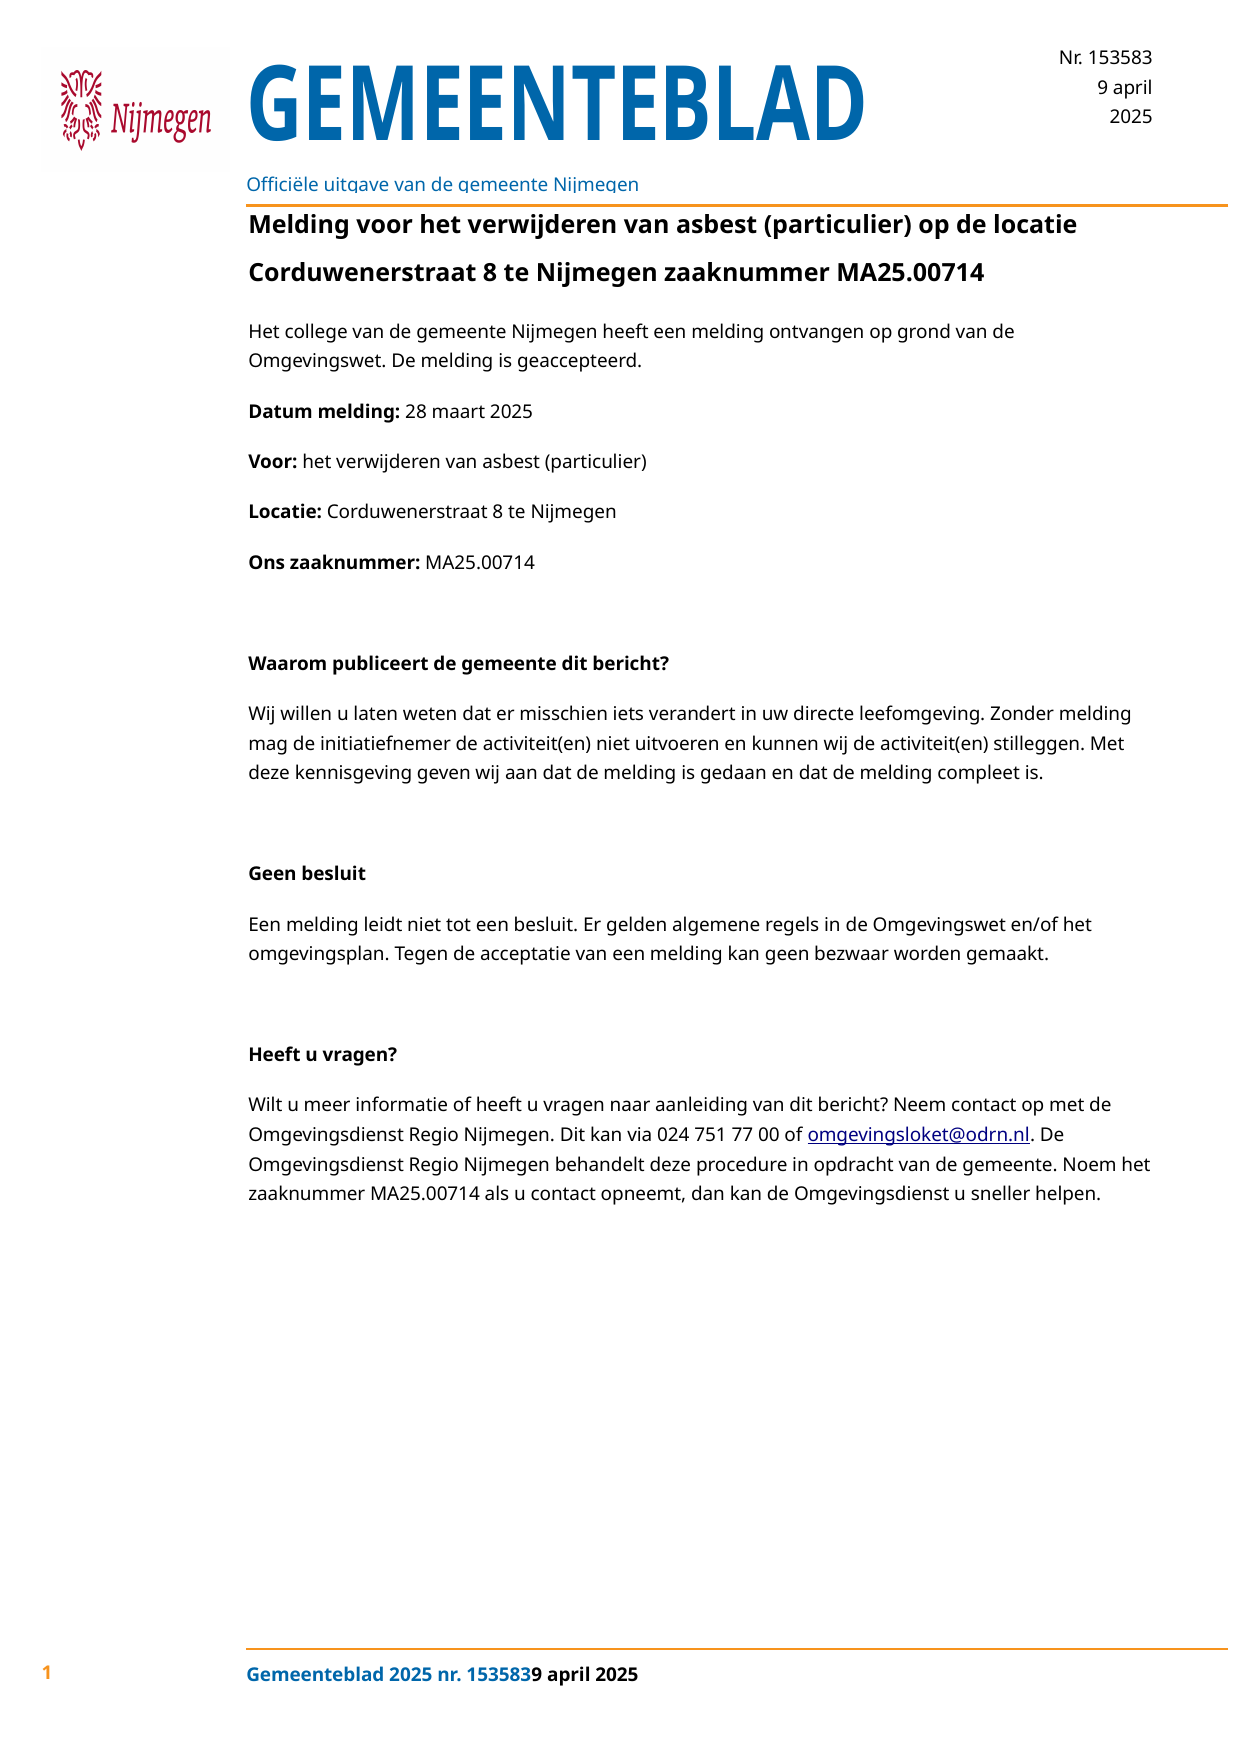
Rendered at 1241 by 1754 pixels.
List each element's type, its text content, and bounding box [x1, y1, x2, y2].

text Melding voor het verwijderen van asbest (particulier) op de locatie Corduwenerstraat 8 te Nijmegen zaaknummer MA25.00714 [248, 207, 1152, 288]
text Voor: het verwijderen van asbest (particulier) [248, 448, 1152, 474]
text Het college van de gemeente Nijmegen heeft een melding ontvangen op grond van de Omgevingswet. De melding is geaccepteerd. [248, 318, 1152, 373]
text Wilt u meer informatie of heeft u vragen naar aanleiding van dit bericht? Neem contact op met de Omgevingsdienst Regio Nijmegen. Dit kan via 024 751 77 00 of omgevingsloket@odrn.nl. De Omgevingsdienst Regio Nijmegen behandelt deze procedure in opdracht van de gemeente. Noem het zaaknummer MA25.00714 als u contact opneemt, dan kan de Omgevingsdienst u sneller helpen. [248, 1092, 1152, 1206]
picture [41, 47, 231, 172]
text Heeft u vragen? [248, 1041, 1152, 1067]
text Datum melding: 28 maart 2025 [248, 398, 1152, 424]
text Locatie: Corduwenerstraat 8 te Nijmegen [248, 499, 1152, 524]
text Ons zaaknummer: MA25.00714 [248, 549, 1152, 575]
text Een melding leidt niet tot een besluit. Er gelden algemene regels in de Omgevingswet en/of het omgevingsplan. Tegen de acceptatie van een melding kan geen bezwaar worden gemaakt. [248, 911, 1152, 966]
text Geen besluit [248, 860, 1152, 886]
text Wij willen u laten weten dat er misschien iets verandert in uw directe leefomgeving. Zonder melding mag de initiatiefnemer de activiteit(en) niet uitvoeren en kunnen wij de activiteit(en) stilleggen. Met deze kennisgeving geven wij aan dat de melding is gedaan en dat de melding compleet is. [248, 700, 1152, 785]
text Waarom publiceert de gemeente dit bericht? [248, 650, 1152, 676]
